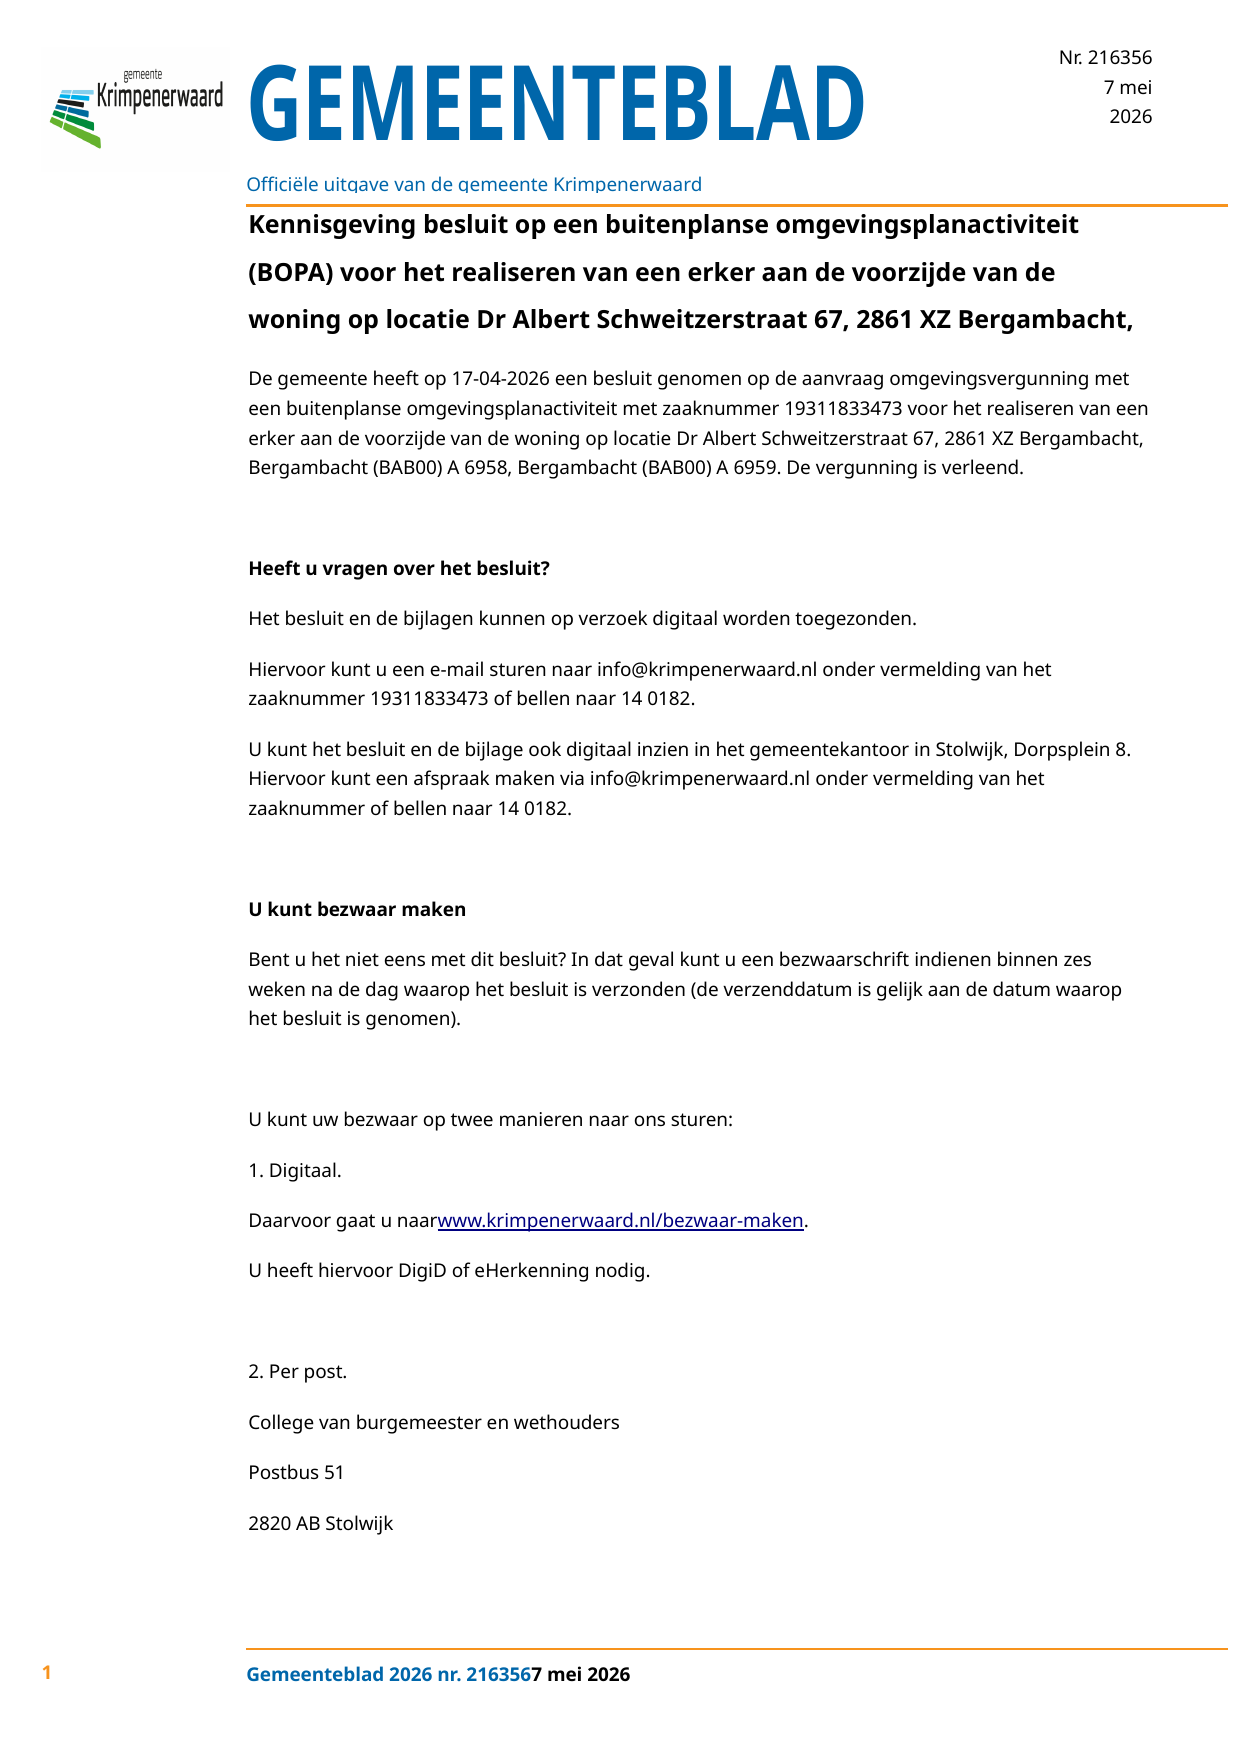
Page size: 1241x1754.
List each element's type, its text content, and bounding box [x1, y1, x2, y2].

text De gemeente heeft op 17-04-2026 een besluit genomen op de aanvraag omgevingsvergunning met een buitenplanse omgevingsplanactiviteit met zaaknummer 19311833473 voor het realiseren van een erker aan de voorzijde van de woning op locatie Dr Albert Schweitzerstraat 67, 2861 XZ Bergambacht, Bergambacht (BAB00) A 6958, Bergambacht (BAB00) A 6959. De vergunning is verleend. [248, 366, 1152, 480]
text Het besluit en de bijlagen kunnen op verzoek digitaal worden toegezonden. [248, 606, 1152, 631]
text Heeft u vragen over het besluit? [248, 555, 1152, 581]
text Daarvoor gaat u naarwww.krimpenerwaard.nl/bezwaar-maken. [248, 1207, 1152, 1233]
picture [41, 47, 231, 172]
text U kunt het besluit en de bijlage ook digitaal inzien in het gemeentekantoor in Stolwijk, Dorpsplein 8. Hiervoor kunt een afspraak maken via info@krimpenerwaard.nl onder vermelding van het zaaknummer of bellen naar 14 0182. [248, 736, 1152, 821]
text Kennisgeving besluit op een buitenplanse omgevingsplanactiviteit (BOPA) voor het realiseren van een erker aan de voorzijde van de woning op locatie Dr Albert Schweitzerstraat 67, 2861 XZ Bergambacht, [248, 207, 1152, 336]
text Bent u het niet eens met dit besluit? In dat geval kunt u een bezwaarschrift indienen binnen zes weken na de dag waarop het besluit is verzonden (de verzenddatum is gelijk aan de datum waarop het besluit is genomen). [248, 946, 1152, 1031]
text U kunt bezwaar maken [248, 896, 1152, 922]
text 1. Digitaal. [248, 1157, 1152, 1182]
text 2. Per post. [248, 1358, 1152, 1384]
text College van burgemeester en wethouders [248, 1409, 1152, 1434]
text U kunt uw bezwaar op twee manieren naar ons sturen: [248, 1106, 1152, 1132]
text 2820 AB Stolwijk [248, 1510, 1152, 1535]
text Hiervoor kunt u een e-mail sturen naar info@krimpenerwaard.nl onder vermelding van het zaaknummer 19311833473 of bellen naar 14 0182. [248, 656, 1152, 711]
text Postbus 51 [248, 1459, 1152, 1485]
text U heeft hiervoor DigiD of eHerkenning nodig. [248, 1258, 1152, 1283]
